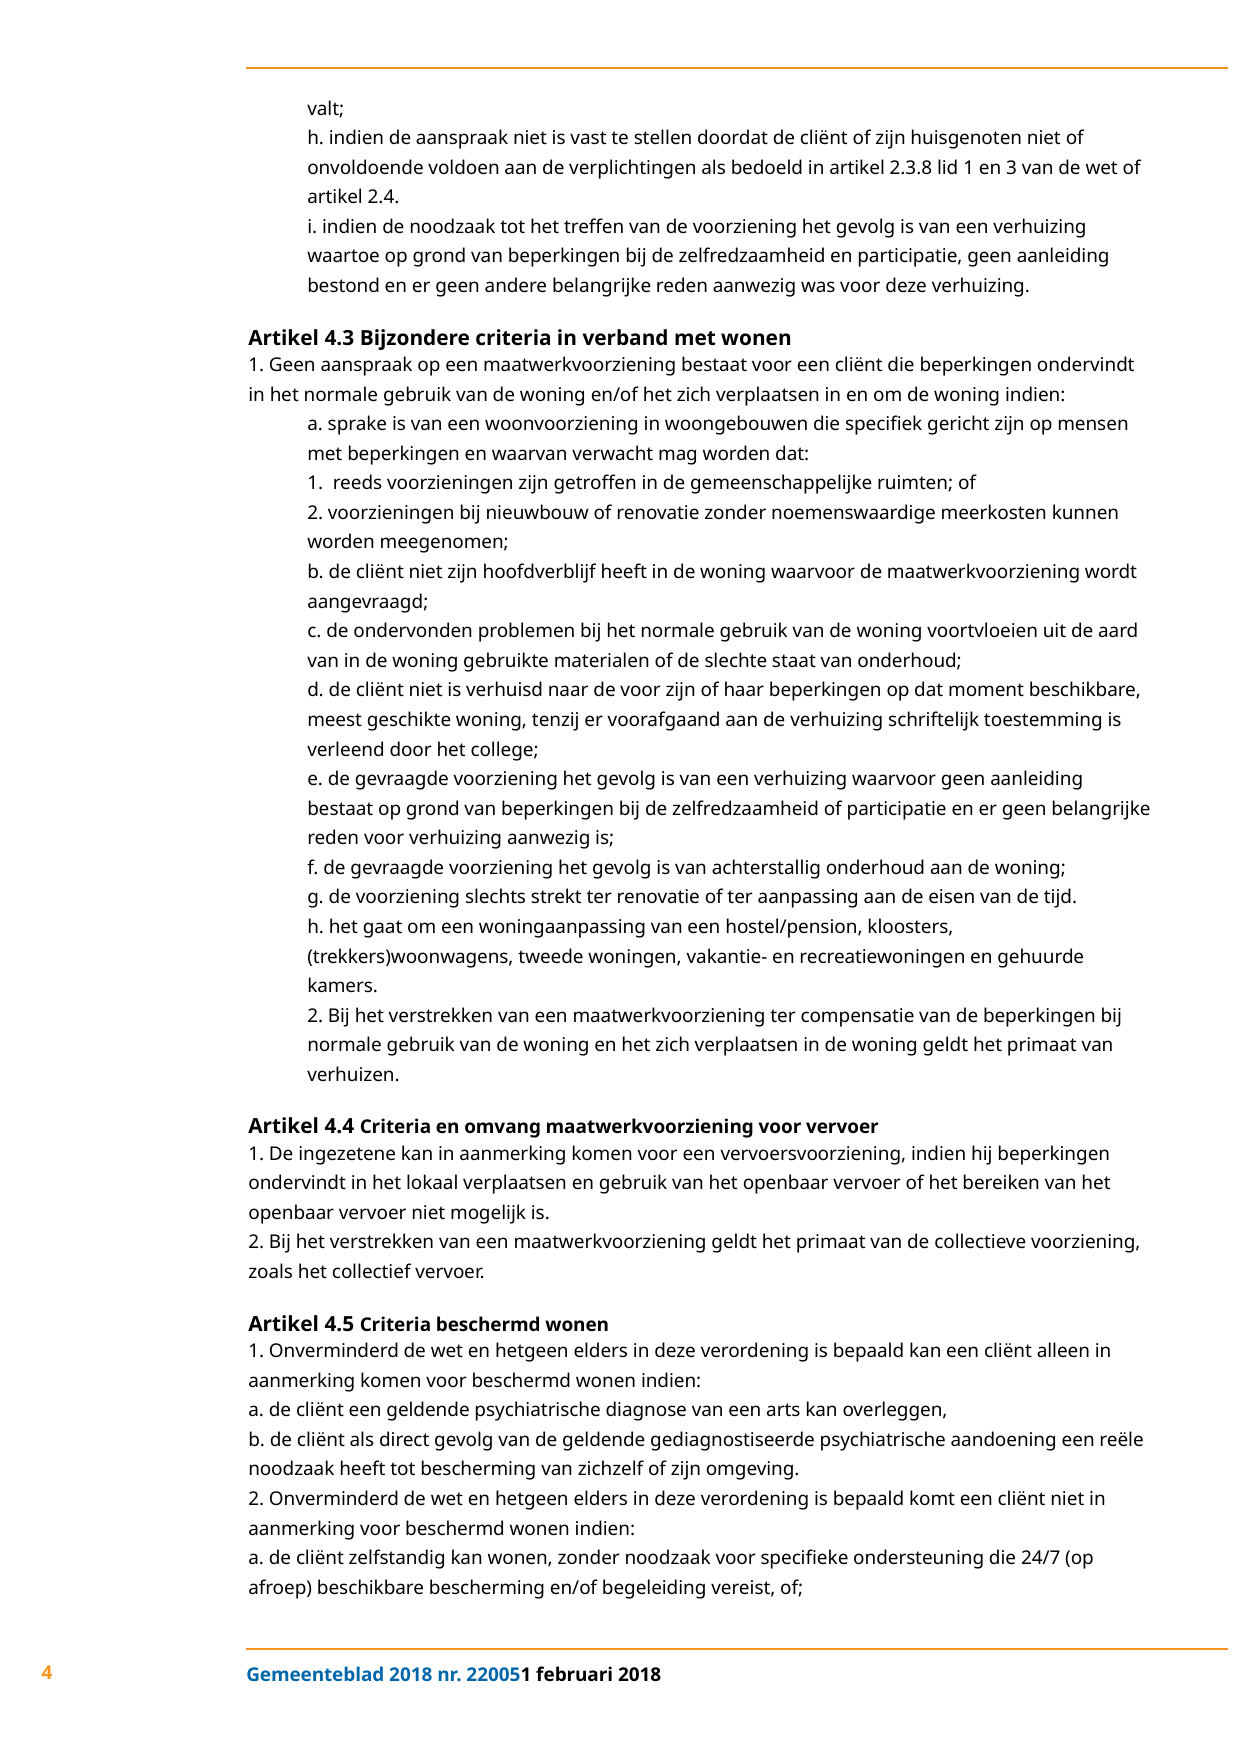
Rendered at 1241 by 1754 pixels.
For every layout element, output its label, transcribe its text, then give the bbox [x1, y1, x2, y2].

list 2. Bij het verstrekken van een maatwerkvoorziening ter compensatie van de beperkingen bij normale gebruik van de woning en het zich verplaatsen in de woning geldt het primaat van verhuizen. [248, 1002, 1152, 1087]
list h. het gaat om een woningaanpassing van een hostel/pension, kloosters, (trekkers)woonwagens, tweede woningen, vakantie- en recreatiewoningen en gehuurde kamers. [248, 913, 1152, 998]
list a. sprake is van een woonvoorziening in woongebouwen die specifiek gericht zijn op mensen met beperkingen en waarvan verwacht mag worden dat: [248, 410, 1152, 466]
list valt; [248, 95, 1152, 121]
text 2. Onverminderd de wet en hetgeen elders in deze verordening is bepaald komt een cliënt niet in aanmerking voor beschermd wonen indien: [248, 1485, 1152, 1540]
text 2. Bij het verstrekken van een maatwerkvoorziening geldt het primaat van de collectieve voorziening, zoals het collectief vervoer. [248, 1229, 1152, 1284]
text Artikel 4.4 Criteria en omvang maatwerkvoorziening voor vervoer [248, 1112, 1152, 1140]
list 2. voorzieningen bij nieuwbouw of renovatie zonder noemenswaardige meerkosten kunnen worden meegenomen; [248, 499, 1152, 554]
list 1. reeds voorzieningen zijn getroffen in de gemeenschappelijke ruimten; of [248, 469, 1152, 495]
text b. de cliënt als direct gevolg van de geldende gediagnostiseerde psychiatrische aandoening een reële noodzaak heeft tot bescherming van zichzelf of zijn omgeving. [248, 1426, 1152, 1481]
list i. indien de noodzaak tot het treffen van de voorziening het gevolg is van een verhuizing waartoe op grond van beperkingen bij de zelfredzaamheid en participatie, geen aanleiding bestond en er geen andere belangrijke reden aanwezig was voor deze verhuizing. [248, 213, 1152, 298]
list e. de gevraagde voorziening het gevolg is van een verhuizing waarvoor geen aanleiding bestaat op grond van beperkingen bij de zelfredzaamheid of participatie en er geen belangrijke reden voor verhuizing aanwezig is; [248, 765, 1152, 850]
text a. de cliënt zelfstandig kan wonen, zonder noodzaak voor specifieke ondersteuning die 24/7 (op afroep) beschikbare bescherming en/of begeleiding vereist, of; [248, 1544, 1152, 1599]
picture [41, 47, 231, 172]
text Artikel 4.5 Criteria beschermd wonen [248, 1309, 1152, 1337]
text Artikel 4.3 Bijzondere criteria in verband met wonen [248, 323, 1152, 351]
list f. de gevraagde voorziening het gevolg is van achterstallig onderhoud aan de woning; [248, 854, 1152, 880]
text 1. De ingezetene kan in aanmerking komen voor een vervoersvoorziening, indien hij beperkingen ondervindt in het lokaal verplaatsen en gebruik van het openbaar vervoer of het bereiken van het openbaar vervoer niet mogelijk is. [248, 1140, 1152, 1225]
list c. de ondervonden problemen bij het normale gebruik van de woning voortvloeien uit de aard van in de woning gebruikte materialen of de slechte staat van onderhoud; [248, 617, 1152, 673]
list g. de voorziening slechts strekt ter renovatie of ter aanpassing aan de eisen van de tijd. [248, 884, 1152, 909]
text 1. Onverminderd de wet en hetgeen elders in deze verordening is bepaald kan een cliënt alleen in aanmerking komen voor beschermd wonen indien: [248, 1337, 1152, 1392]
text a. de cliënt een geldende psychiatrische diagnose van een arts kan overleggen, [248, 1396, 1152, 1422]
list h. indien de aanspraak niet is vast te stellen doordat de cliënt of zijn huisgenoten niet of onvoldoende voldoen aan de verplichtingen als bedoeld in artikel 2.3.8 lid 1 en 3 van de wet of artikel 2.4. [248, 124, 1152, 209]
list d. de cliënt niet is verhuisd naar de voor zijn of haar beperkingen op dat moment beschikbare, meest geschikte woning, tenzij er voorafgaand aan de verhuizing schriftelijk toestemming is verleend door het college; [248, 677, 1152, 761]
list b. de cliënt niet zijn hoofdverblijf heeft in de woning waarvoor de maatwerkvoorziening wordt aangevraagd; [248, 558, 1152, 613]
